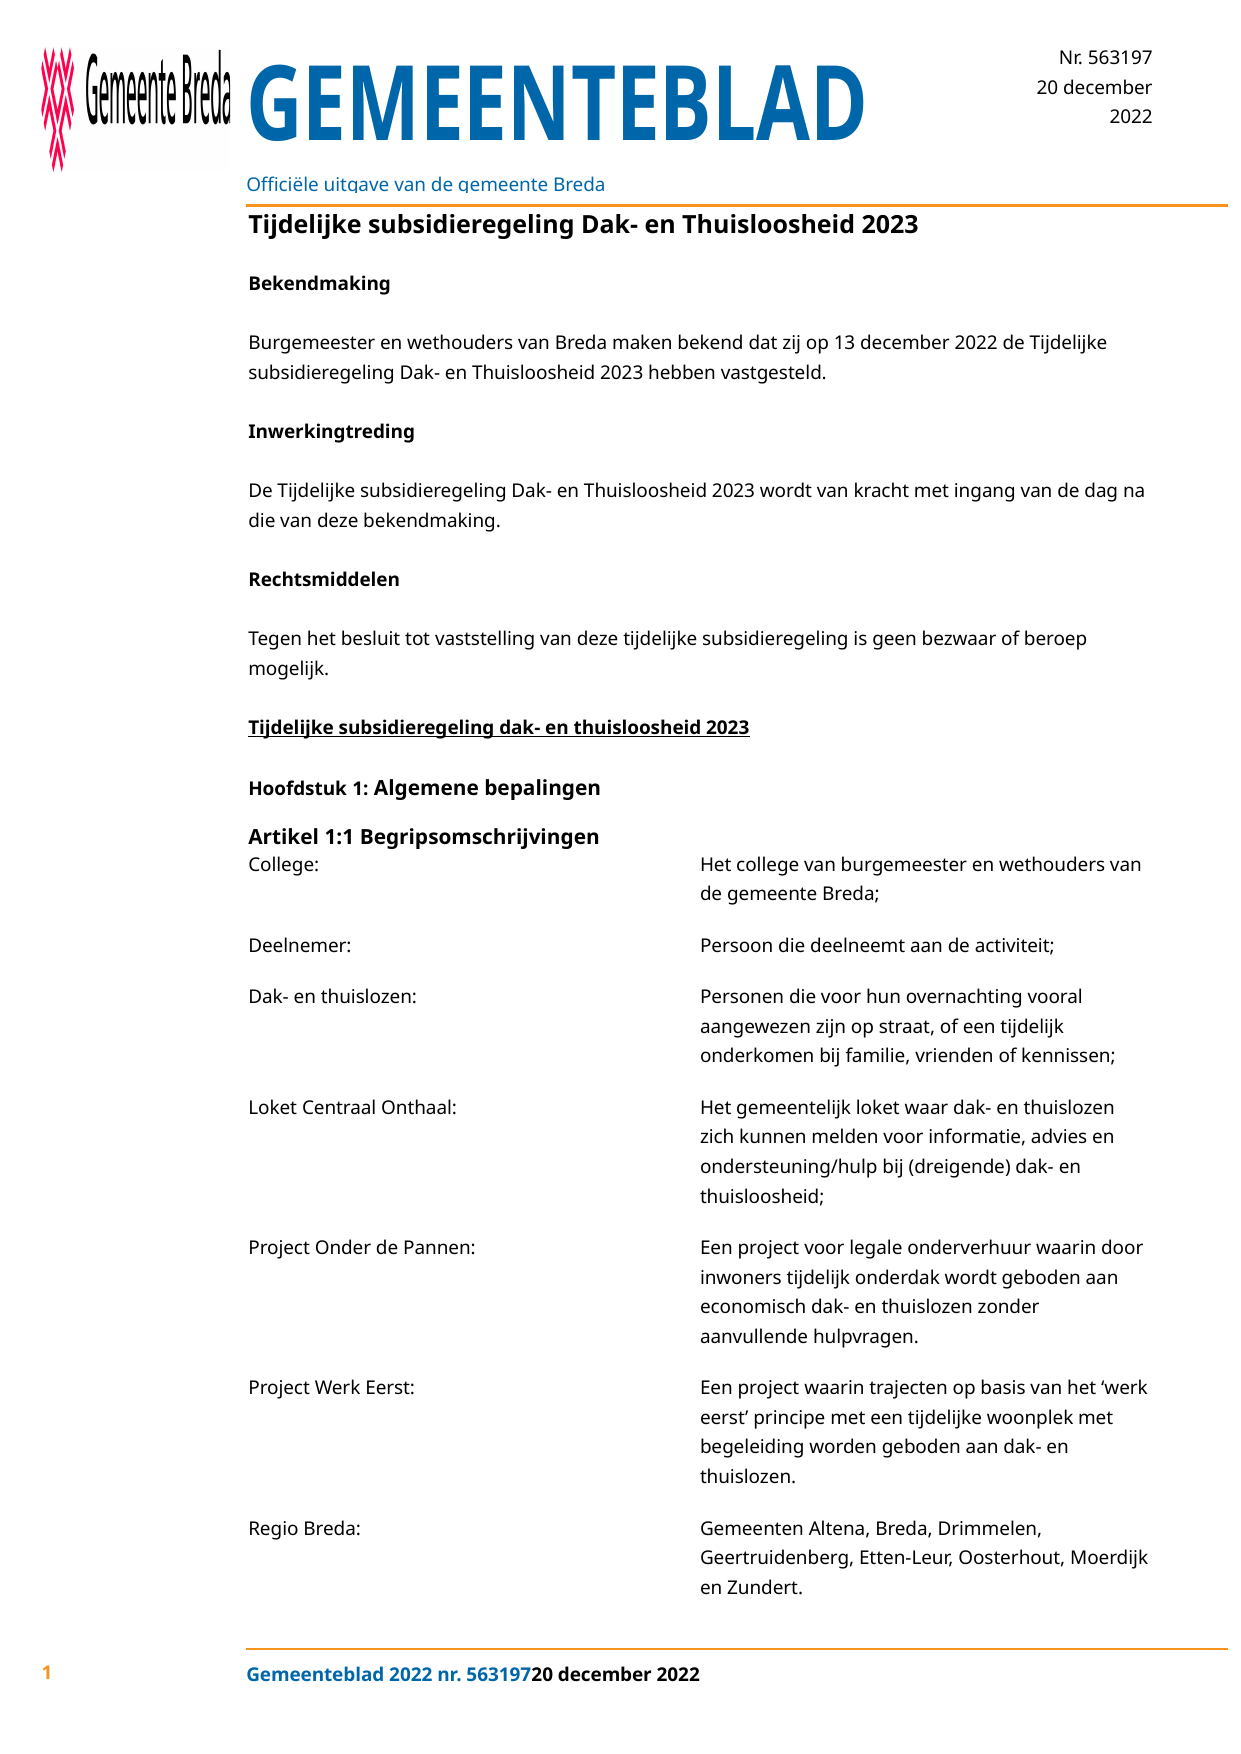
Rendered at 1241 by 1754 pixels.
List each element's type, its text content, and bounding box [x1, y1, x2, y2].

table_cell Dak- en thuislozen: [248, 984, 700, 1068]
table_cell Personen die voor hun overnachting vooral aangewezen zijn op straat, of een tijdelijk onderkomen bij familie, vrienden of kennissen; [700, 984, 1152, 1068]
table_cell Deelnemer: [248, 932, 700, 958]
table_cell [700, 1209, 1152, 1234]
table_cell Persoon die deelneemt aan de activiteit; [700, 932, 1152, 958]
table_cell [248, 1069, 700, 1094]
text Hoofdstuk 1: Algemene bepalingen [248, 773, 1152, 802]
table_cell [700, 906, 1152, 932]
table_cell [700, 1489, 1152, 1515]
table_cell [248, 958, 700, 983]
text Bekendmaking [248, 270, 1152, 296]
table_cell Project Werk Eerst: [248, 1375, 700, 1489]
picture [41, 47, 231, 172]
table_cell [248, 906, 700, 932]
table_cell Project Onder de Pannen: [248, 1234, 700, 1349]
text Tijdelijke subsidieregeling dak- en thuisloosheid 2023 [248, 714, 1152, 740]
table_cell Een project waarin trajecten op basis van het ‘werk eerst’ principe met een tijdelijke woonplek met begeleiding worden geboden aan dak- en thuislozen. [700, 1375, 1152, 1489]
table_header Het college van burgemeester en wethouders van de gemeente Breda; [700, 851, 1152, 906]
text De Tijdelijke subsidieregeling Dak- en Thuisloosheid 2023 wordt van kracht met ingang van de dag na die van deze bekendmaking. [248, 477, 1152, 533]
text Inwerkingtreding [248, 418, 1152, 444]
table_cell Het gemeentelijk loket waar dak- en thuislozen zich kunnen melden voor informatie, advies en ondersteuning/hulp bij (dreigende) dak- en thuisloosheid; [700, 1094, 1152, 1209]
table_cell Gemeenten Altena, Breda, Drimmelen, Geertruidenberg, Etten-Leur, Oosterhout, Moerdijk en Zundert. [700, 1515, 1152, 1600]
text Burgemeester en wethouders van Breda maken bekend dat zij op 13 december 2022 de Tijdelijke subsidieregeling Dak- en Thuisloosheid 2023 hebben vastgesteld. [248, 329, 1152, 385]
table_cell Regio Breda: [248, 1515, 700, 1600]
table_cell [248, 1489, 700, 1515]
table_cell [700, 958, 1152, 983]
text Artikel 1:1 Begripsomschrijvingen [248, 822, 1152, 851]
table_cell Een project voor legale onderverhuur waarin door inwoners tijdelijk onderdak wordt geboden aan economisch dak- en thuislozen zonder aanvullende hulpvragen. [700, 1234, 1152, 1349]
table_cell Loket Centraal Onthaal: [248, 1094, 700, 1209]
text Tegen het besluit tot vaststelling van deze tijdelijke subsidieregeling is geen bezwaar of beroep mogelijk. [248, 625, 1152, 681]
text Tijdelijke subsidieregeling Dak- en Thuisloosheid 2023 [248, 207, 1152, 241]
table_cell [248, 1209, 700, 1234]
table_cell [700, 1349, 1152, 1374]
text Rechtsmiddelen [248, 566, 1152, 592]
table_cell [700, 1069, 1152, 1094]
table_cell [248, 1349, 700, 1374]
table_header College: [248, 851, 700, 906]
